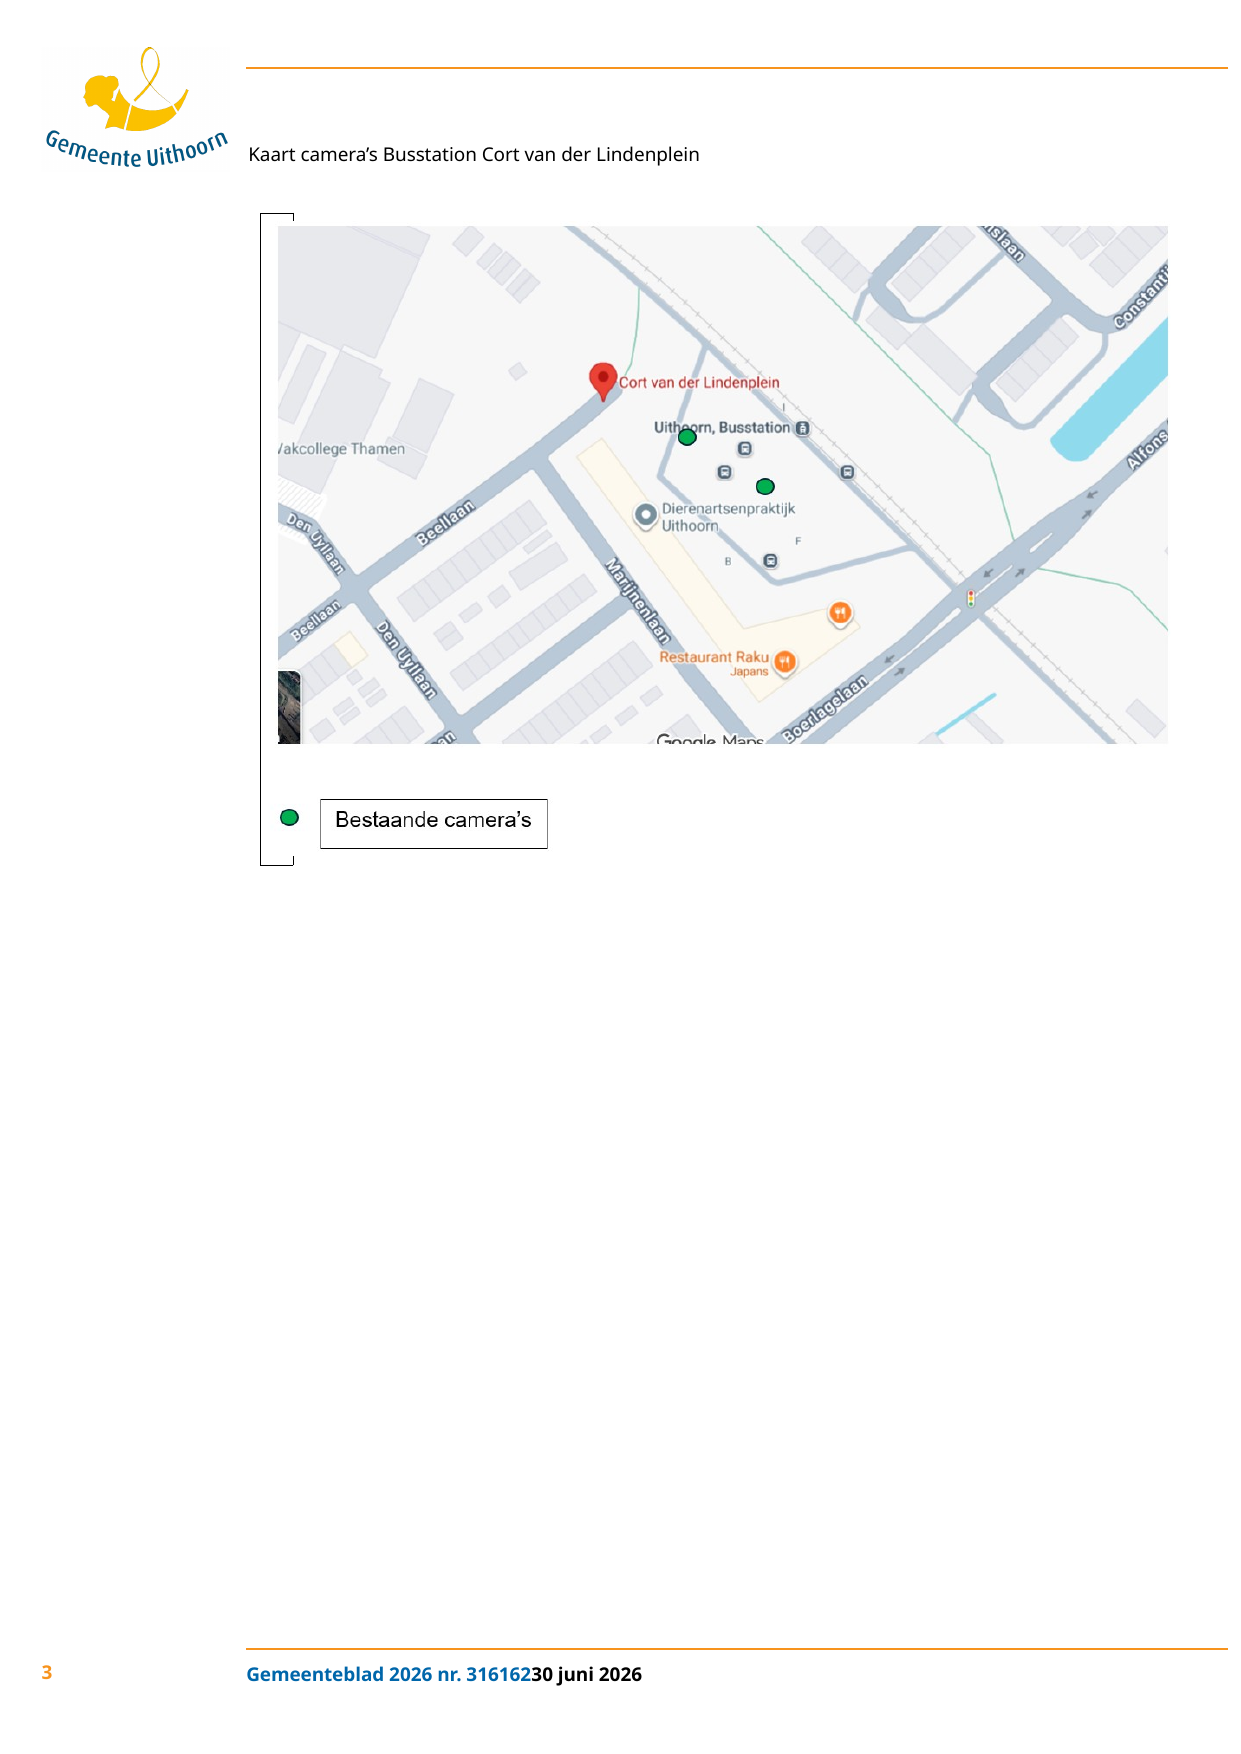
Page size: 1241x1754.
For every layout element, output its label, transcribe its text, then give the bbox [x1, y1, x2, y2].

picture [41, 47, 231, 172]
text Kaart camera’s Busstation Cort van der Lindenplein [248, 141, 1152, 167]
picture [268, 221, 1173, 856]
